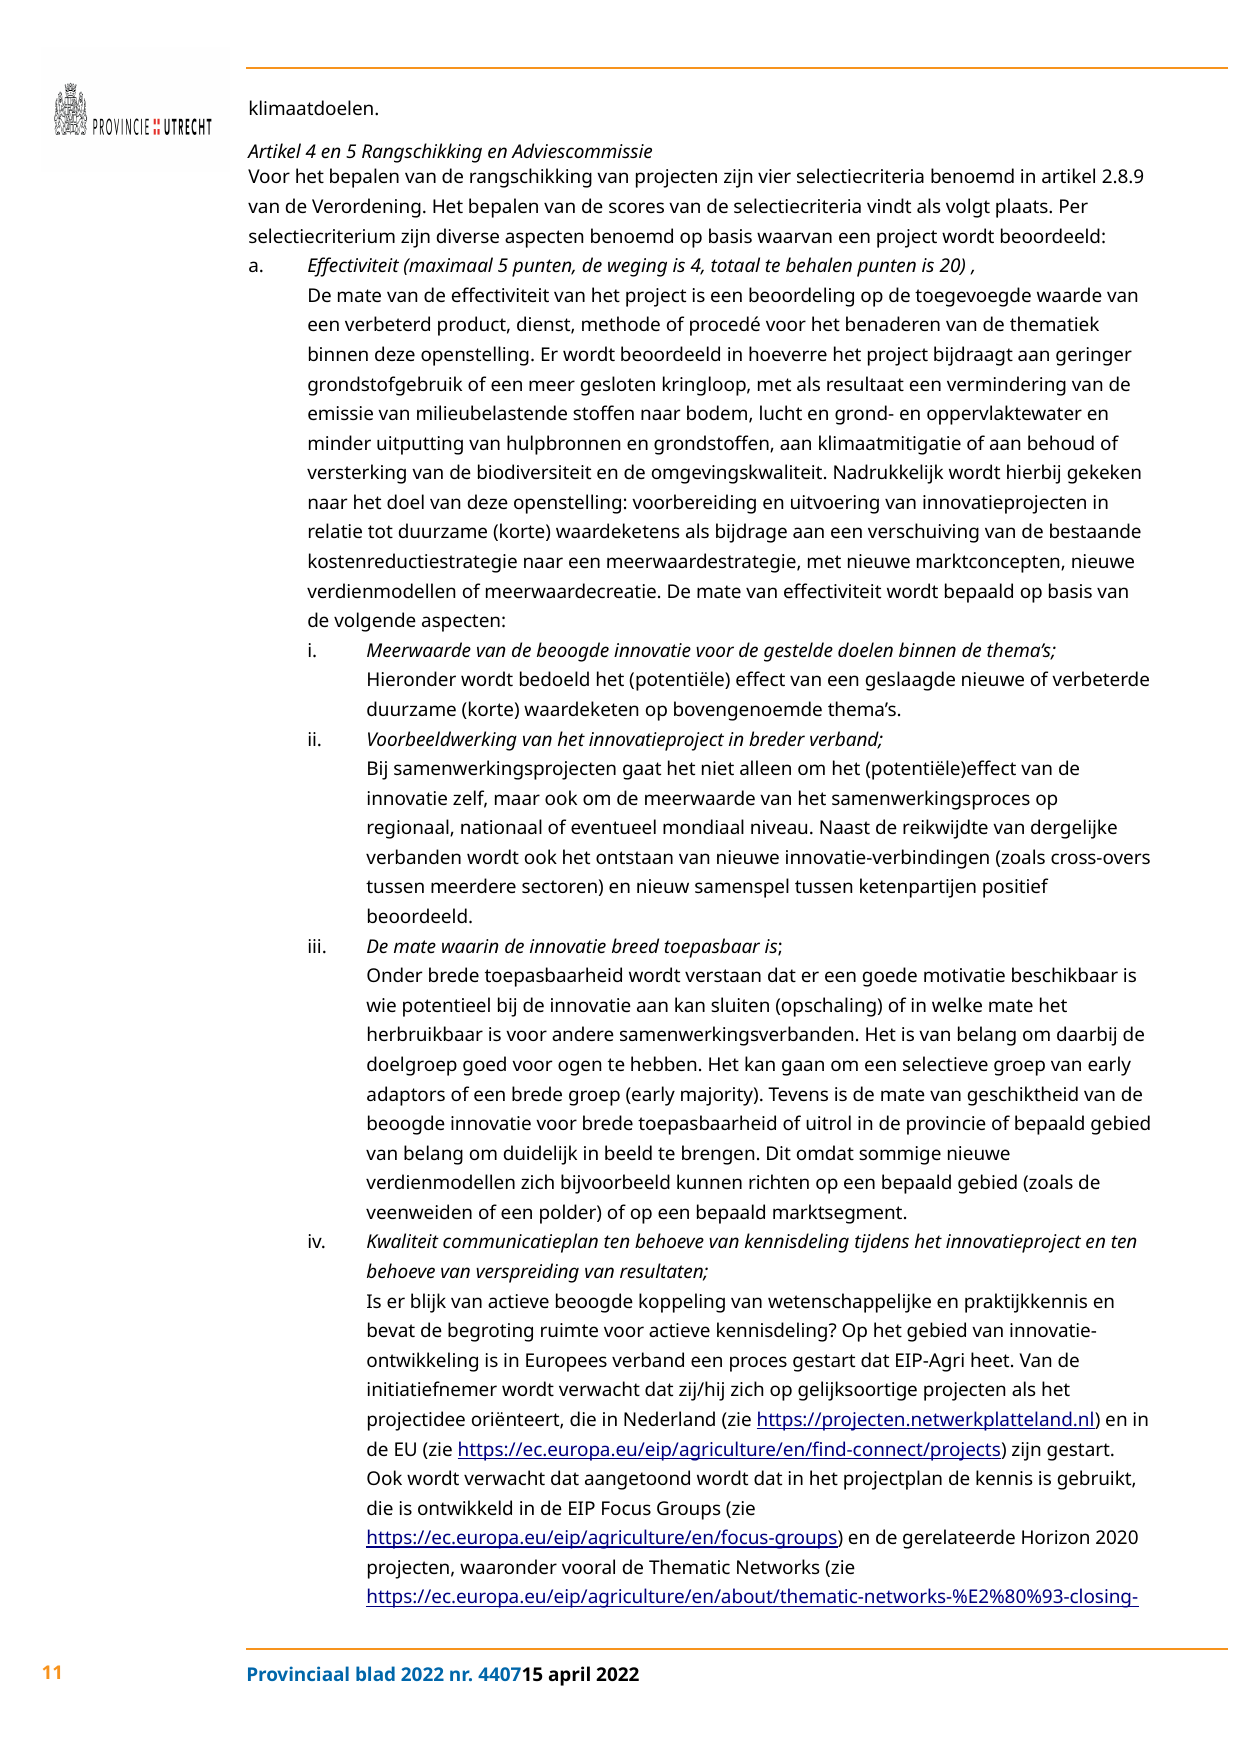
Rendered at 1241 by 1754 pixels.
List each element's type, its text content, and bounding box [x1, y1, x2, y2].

picture [41, 47, 231, 172]
list Onder brede toepasbaarheid wordt verstaan dat er een goede motivatie beschikbaar is wie potentieel bij de innovatie aan kan sluiten (opschaling) of in welke mate het herbruikbaar is voor andere samenwerkingsverbanden. Het is van belang om daarbij de doelgroep goed voor ogen te hebben. Het kan gaan om een selectieve groep van early adaptors of een brede groep (early majority). Tevens is de mate van geschiktheid van de beoogde innovatie voor brede toepasbaarheid of uitrol in de provincie of bepaald gebied van belang om duidelijk in beeld te brengen. Dit omdat sommige nieuwe verdienmodellen zich bijvoorbeeld kunnen richten op een bepaald gebied (zoals de veenweiden of een polder) of op een bepaald marktsegment. [307, 962, 1152, 1225]
text Voor het bepalen van de rangschikking van projecten zijn vier selectiecriteria benoemd in artikel 2.8.9 van de Verordening. Het bepalen van de scores van de selectiecriteria vindt als volgt plaats. Per selectiecriterium zijn diverse aspecten benoemd op basis waarvan een project wordt beoordeeld: [248, 164, 1152, 248]
list De mate waarin de innovatie breed toepasbaar is; [307, 933, 1152, 958]
text Artikel 4 en 5 Rangschikking en Adviescommissie [248, 138, 1152, 164]
list Bij samenwerkingsprojecten gaat het niet alleen om het (potentiële)effect van de innovatie zelf, maar ook om de meerwaarde van het samenwerkingsproces op regionaal, nationaal of eventueel mondiaal niveau. Naast de reikwijdte van dergelijke verbanden wordt ook het ontstaan van nieuwe innovatie-verbindingen (zoals cross-overs tussen meerdere sectoren) en nieuw samenspel tussen ketenpartijen positief beoordeeld. [307, 755, 1152, 929]
list Effectiviteit (maximaal 5 punten, de weging is 4, totaal te behalen punten is 20) , [248, 252, 1152, 278]
list Hieronder wordt bedoeld het (potentiële) effect van een geslaagde nieuwe of verbeterde duurzame (korte) waardeketen op bovengenoemde thema’s. [307, 667, 1152, 722]
list Meerwaarde van de beoogde innovatie voor de gestelde doelen binnen de thema’s; [307, 637, 1152, 663]
list Is er blijk van actieve beoogde koppeling van wetenschappelijke en praktijkkennis en bevat de begroting ruimte voor actieve kennisdeling? Op het gebied van innovatie-ontwikkeling is in Europees verband een proces gestart dat EIP-Agri heet. Van de initiatiefnemer wordt verwacht dat zij/hij zich op gelijksoortige projecten als het projectidee oriënteert, die in Nederland (zie https://projecten.netwerkplatteland.nl) en in de EU (zie https://ec.europa.eu/eip/agriculture/en/find-connect/projects) zijn gestart. Ook wordt verwacht dat aangetoond wordt dat in het projectplan de kennis is gebruikt, die is ontwikkeld in de EIP Focus Groups (zie https://ec.europa.eu/eip/agriculture/en/focus-groups) en de gerelateerde Horizon 2020 projecten, waaronder vooral de Thematic Networks (zie https://ec.europa.eu/eip/agriculture/en/about/thematic-networks-%E2%80%93-closing- [307, 1288, 1152, 1609]
list Voorbeeldwerking van het innovatieproject in breder verband; [307, 726, 1152, 751]
text klimaatdoelen. [248, 95, 1152, 121]
list De mate van de effectiviteit van het project is een beoordeling op de toegevoegde waarde van een verbeterd product, dienst, methode of procedé voor het benaderen van de thematiek binnen deze openstelling. Er wordt beoordeeld in hoeverre het project bijdraagt aan geringer grondstofgebruik of een meer gesloten kringloop, met als resultaat een vermindering van de emissie van milieubelastende stoffen naar bodem, lucht en grond- en oppervlaktewater en minder uitputting van hulpbronnen en grondstoffen, aan klimaatmitigatie of aan behoud of versterking van de biodiversiteit en de omgevingskwaliteit. Nadrukkelijk wordt hierbij gekeken naar het doel van deze openstelling: voorbereiding en uitvoering van innovatieprojecten in relatie tot duurzame (korte) waardeketens als bijdrage aan een verschuiving van de bestaande kostenreductiestrategie naar een meerwaardestrategie, met nieuwe marktconcepten, nieuwe verdienmodellen of meerwaardecreatie. De mate van effectiviteit wordt bepaald op basis van de volgende aspecten: [248, 282, 1152, 633]
list Kwaliteit communicatieplan ten behoeve van kennisdeling tijdens het innovatieproject en ten behoeve van verspreiding van resultaten; [307, 1229, 1152, 1284]
